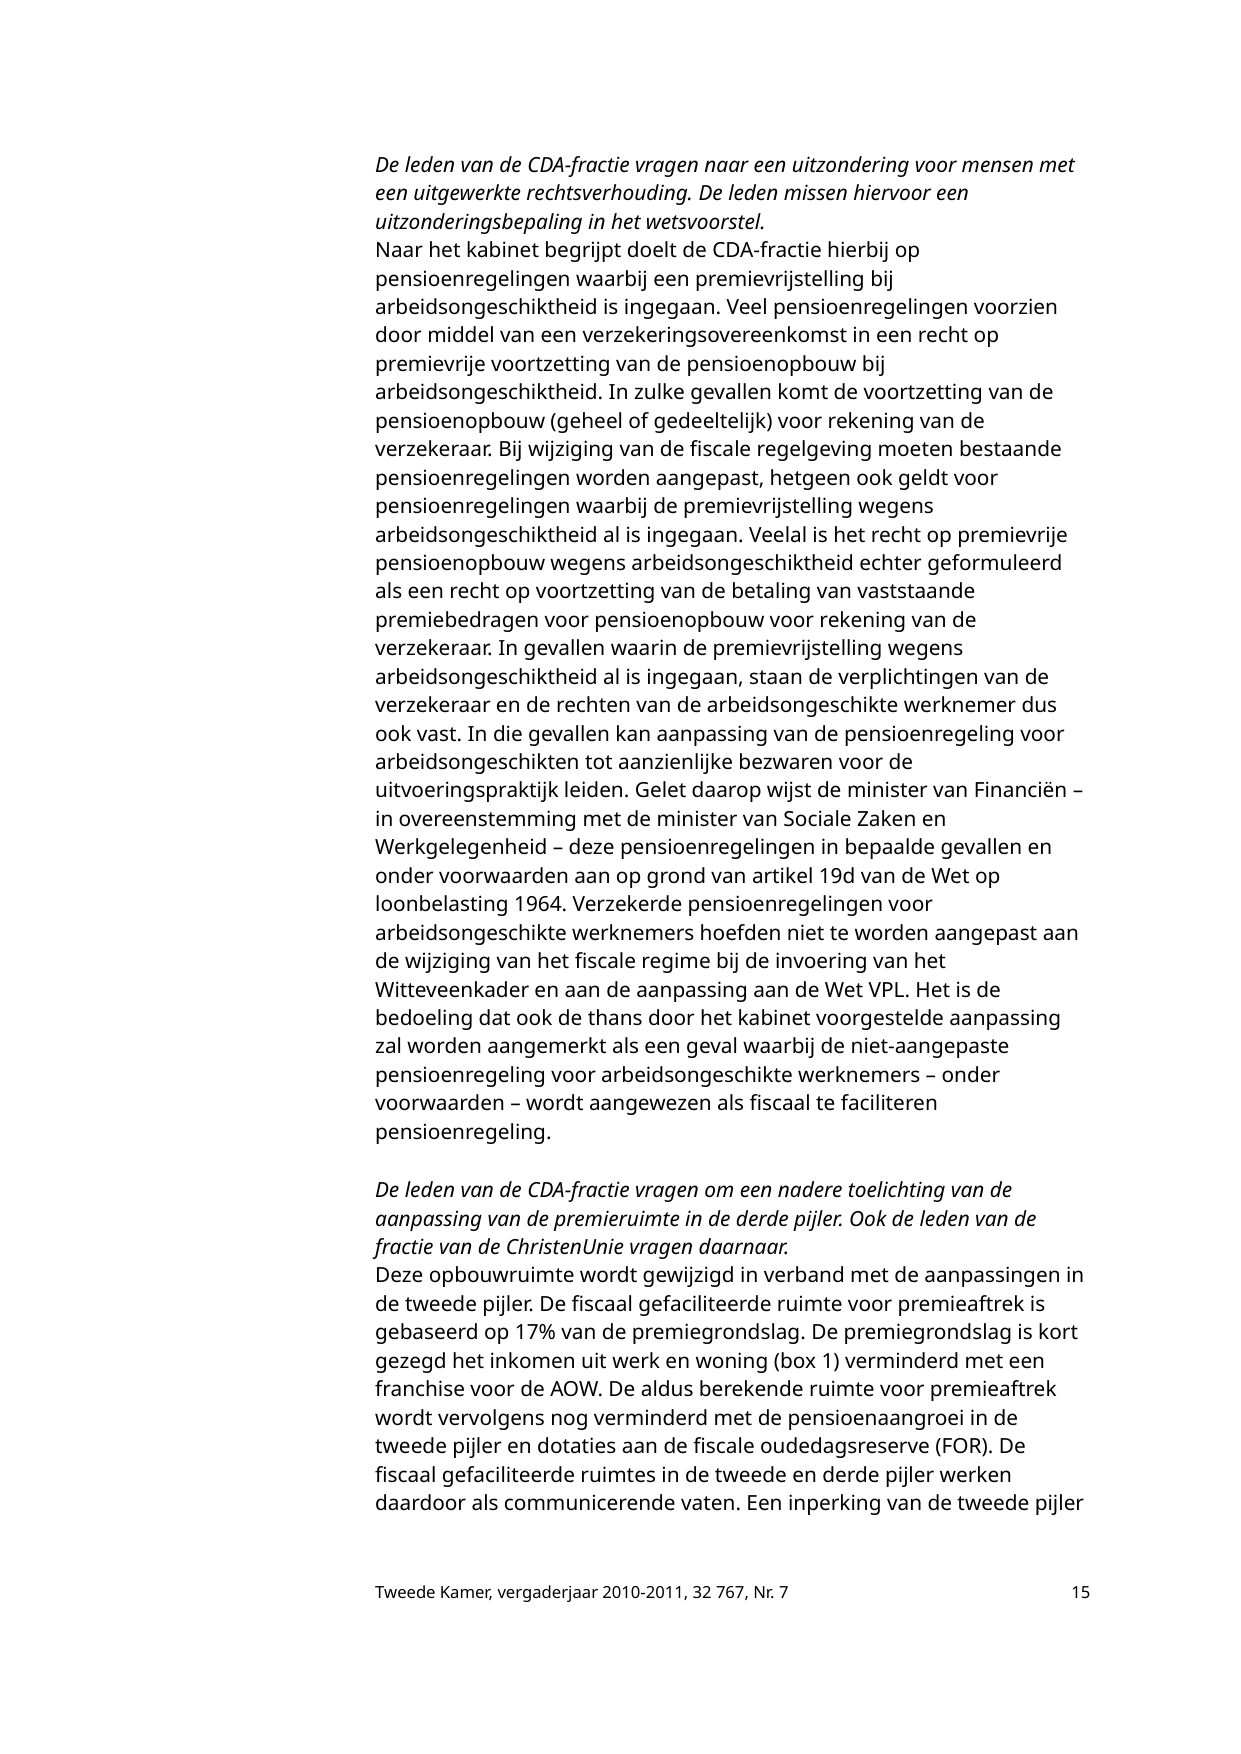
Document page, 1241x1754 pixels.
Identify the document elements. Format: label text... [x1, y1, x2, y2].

text De leden van de CDA-fractie vragen om een nadere toelichting van de aanpassing van de premieruimte in de derde pijler. Ook de leden van de fractie van de ChristenUnie vragen daarnaar. [375, 1175, 1090, 1261]
text De leden van de CDA-fractie vragen naar een uitzondering voor mensen met een uitgewerkte rechtsverhouding. De leden missen hiervoor een uitzonderingsbepaling in het wetsvoorstel. [375, 150, 1090, 235]
text Deze opbouwruimte wordt gewijzigd in verband met de aanpassingen in de tweede pijler. De fiscaal gefaciliteerde ruimte voor premieaftrek is gebaseerd op 17% van de premiegrondslag. De premiegrondslag is kort gezegd het inkomen uit werk en woning (box 1) verminderd met een franchise voor de AOW. De aldus berekende ruimte voor premieaftrek wordt vervolgens nog verminderd met de pensioenaangroei in de tweede pijler en dotaties aan de fiscale oudedagsreserve (FOR). De fiscaal gefaciliteerde ruimtes in de tweede en derde pijler werken daardoor als communicerende vaten. Een inperking van de tweede pijler [375, 1261, 1090, 1517]
text Naar het kabinet begrijpt doelt de CDA-fractie hierbij op pensioenregelingen waarbij een premievrijstelling bij arbeidsongeschiktheid is ingegaan. Veel pensioenregelingen voorzien door middel van een verzekeringsovereenkomst in een recht op premievrije voortzetting van de pensioenopbouw bij arbeidsongeschiktheid. In zulke gevallen komt de voortzetting van de pensioenopbouw (geheel of gedeeltelijk) voor rekening van de verzekeraar. Bij wijziging van de fiscale regelgeving moeten bestaande pensioenregelingen worden aangepast, hetgeen ook geldt voor pensioenregelingen waarbij de premievrijstelling wegens arbeidsongeschiktheid al is ingegaan. Veelal is het recht op premievrije pensioenopbouw wegens arbeidsongeschiktheid echter geformuleerd als een recht op voortzetting van de betaling van vaststaande premiebedragen voor pensioenopbouw voor rekening van de verzekeraar. In gevallen waarin de premievrijstelling wegens arbeidsongeschiktheid al is ingegaan, staan de verplichtingen van de verzekeraar en de rechten van de arbeidsongeschikte werknemer dus ook vast. In die gevallen kan aanpassing van de pensioenregeling voor arbeidsongeschikten tot aanzienlijke bezwaren voor de uitvoeringspraktijk leiden. Gelet daarop wijst de minister van Financiën – in overeenstemming met de minister van Sociale Zaken en Werkgelegenheid – deze pensioenregelingen in bepaalde gevallen en onder voorwaarden aan op grond van artikel 19d van de Wet op loonbelasting 1964. Verzekerde pensioenregelingen voor arbeidsongeschikte werknemers hoefden niet te worden aangepast aan de wijziging van het fiscale regime bij de invoering van het Witteveenkader en aan de aanpassing aan de Wet VPL. Het is de bedoeling dat ook de thans door het kabinet voorgestelde aanpassing zal worden aangemerkt als een geval waarbij de niet-aangepaste pensioenregeling voor arbeidsongeschikte werknemers – onder voorwaarden – wordt aangewezen als fiscaal te faciliteren pensioenregeling. [375, 235, 1090, 1145]
